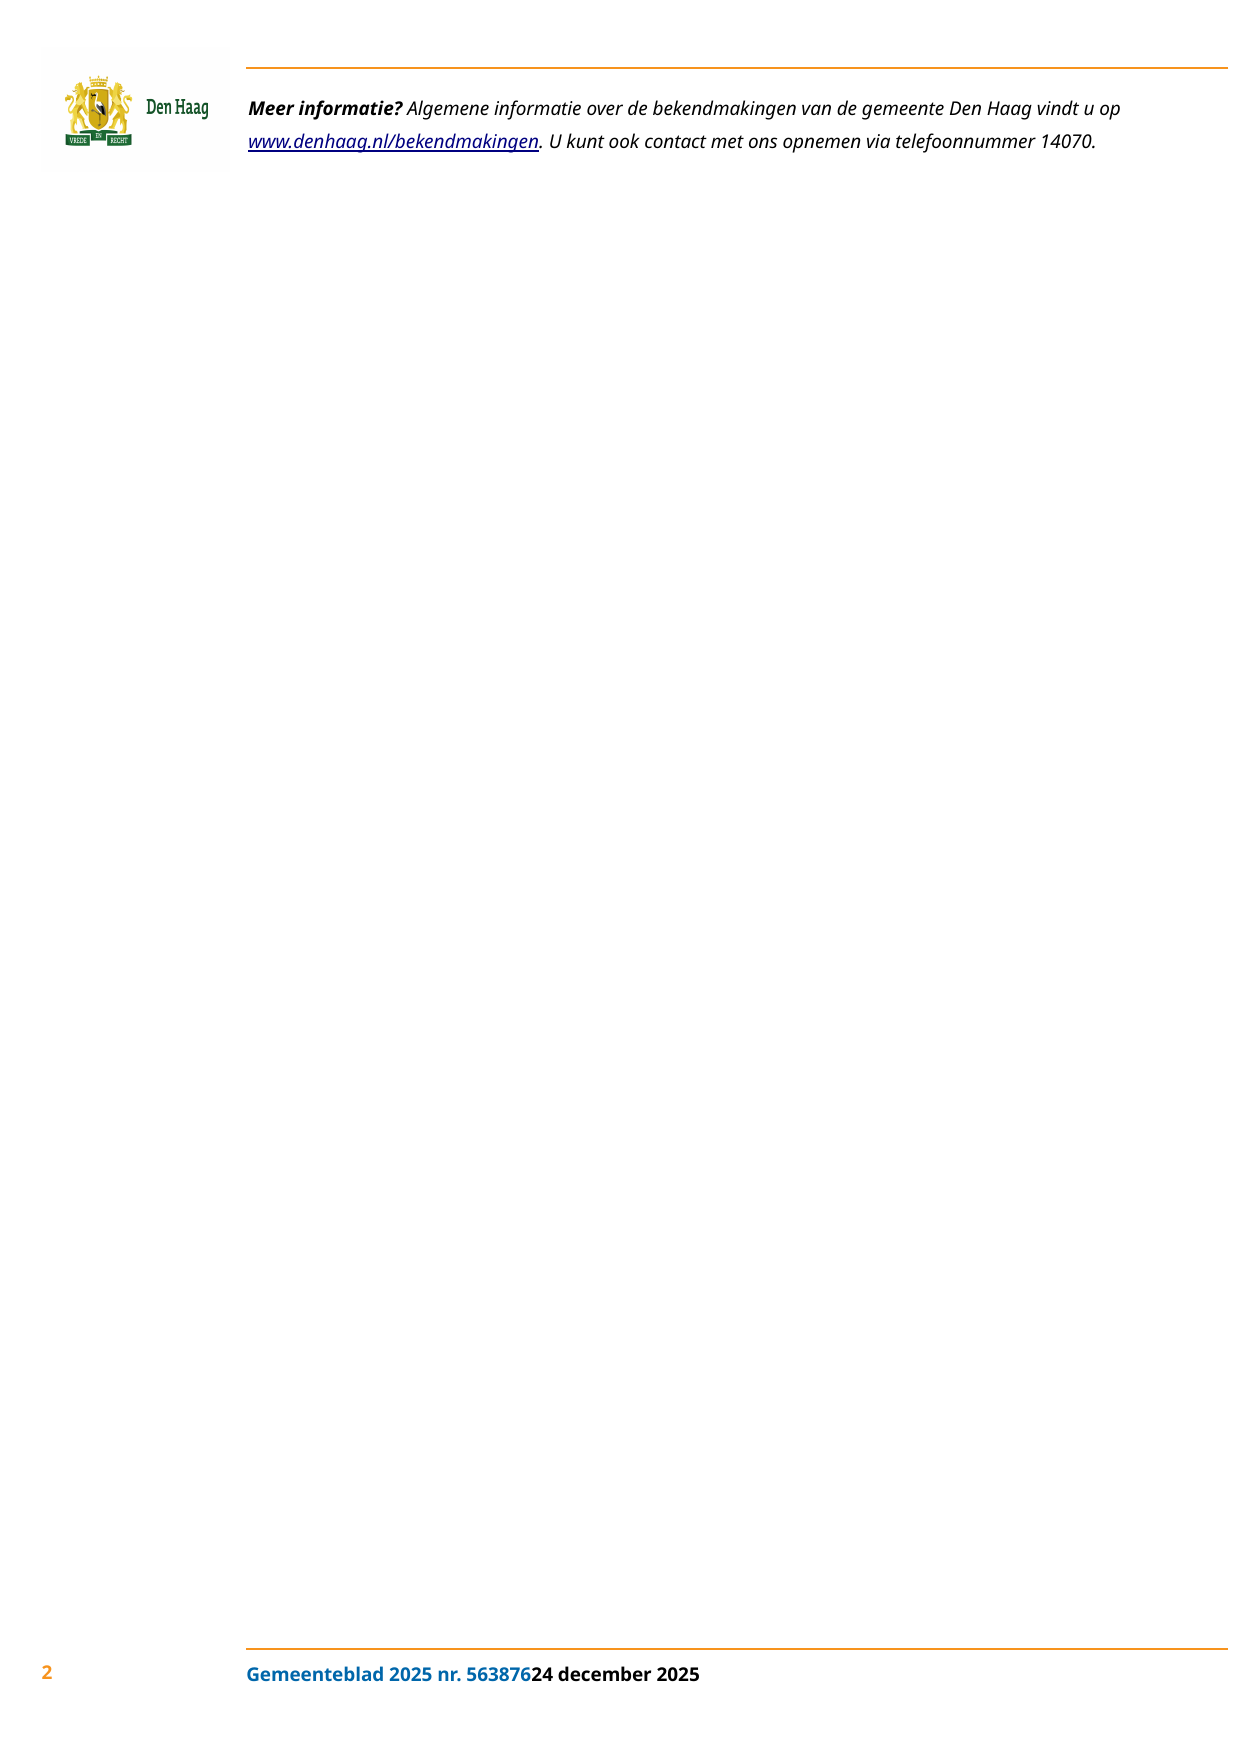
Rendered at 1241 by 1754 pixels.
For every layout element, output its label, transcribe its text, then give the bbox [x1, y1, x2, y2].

picture [41, 47, 231, 172]
text Meer informatie? Algemene informatie over de bekendmakingen van de gemeente Den Haag vindt u op www.denhaag.nl/bekendmakingen. U kunt ook contact met ons opnemen via telefoonnummer 14070. [248, 95, 1152, 154]
